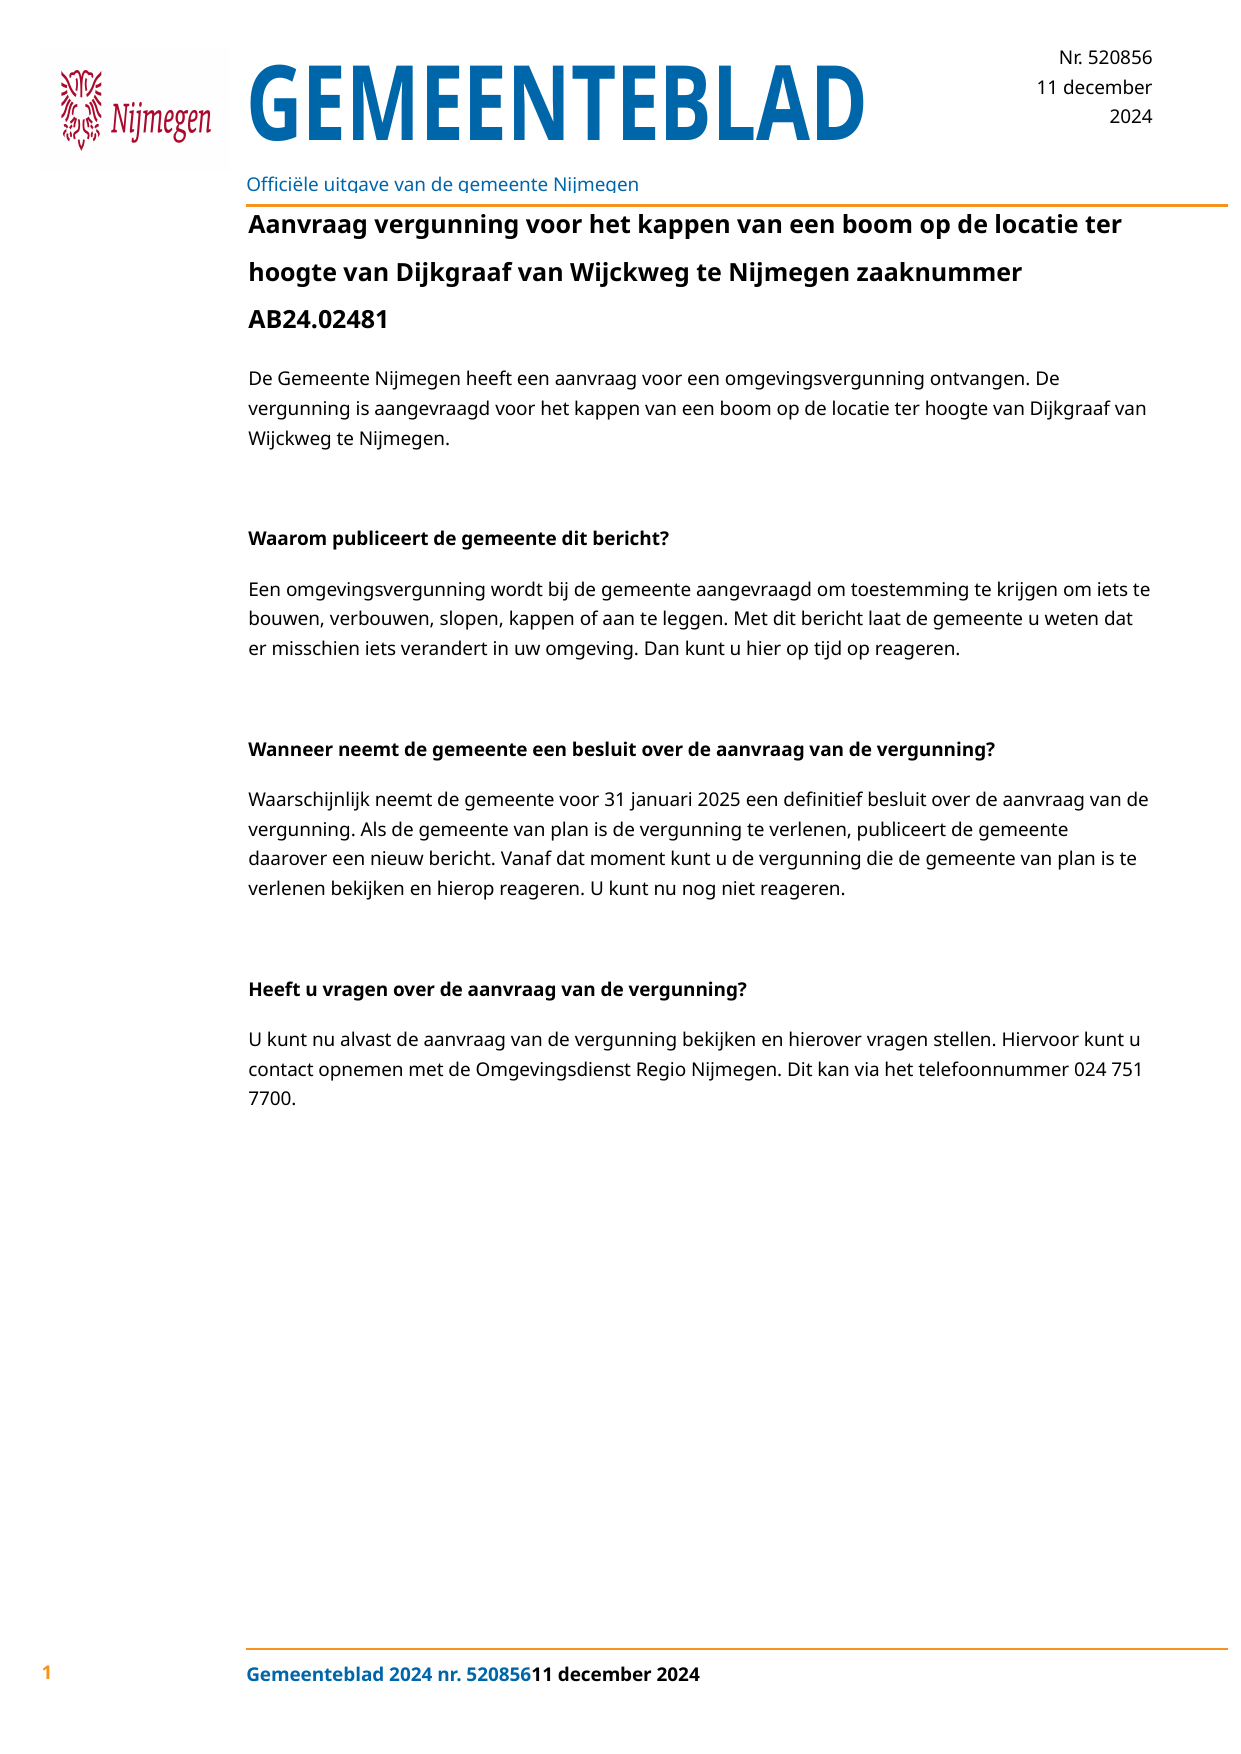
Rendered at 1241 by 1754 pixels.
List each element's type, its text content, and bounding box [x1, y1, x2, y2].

text Waarom publiceert de gemeente dit bericht? [248, 526, 1152, 551]
text De Gemeente Nijmegen heeft een aanvraag voor een omgevingsvergunning ontvangen. De vergunning is aangevraagd voor het kappen van een boom op de locatie ter hoogte van Dijkgraaf van Wijckweg te Nijmegen. [248, 366, 1152, 450]
picture [41, 47, 231, 172]
text Waarschijnlijk neemt de gemeente voor 31 januari 2025 een definitief besluit over de aanvraag van de vergunning. Als de gemeente van plan is de vergunning te verlenen, publiceert de gemeente daarover een nieuw bericht. Vanaf dat moment kunt u de vergunning die de gemeente van plan is te verlenen bekijken en hierop reageren. U kunt nu nog niet reageren. [248, 786, 1152, 901]
text Aanvraag vergunning voor het kappen van een boom op de locatie ter hoogte van Dijkgraaf van Wijckweg te Nijmegen zaaknummer AB24.02481 [248, 207, 1152, 336]
text Heeft u vragen over de aanvraag van de vergunning? [248, 976, 1152, 1002]
text Wanneer neemt de gemeente een besluit over de aanvraag van de vergunning? [248, 736, 1152, 762]
text U kunt nu alvast de aanvraag van de vergunning bekijken en hierover vragen stellen. Hiervoor kunt u contact opnemen met de Omgevingsdienst Regio Nijmegen. Dit kan via het telefoonnummer 024 751 7700. [248, 1026, 1152, 1111]
text Een omgevingsvergunning wordt bij de gemeente aangevraagd om toestemming te krijgen om iets te bouwen, verbouwen, slopen, kappen of aan te leggen. Met dit bericht laat de gemeente u weten dat er misschien iets verandert in uw omgeving. Dan kunt u hier op tijd op reageren. [248, 576, 1152, 661]
